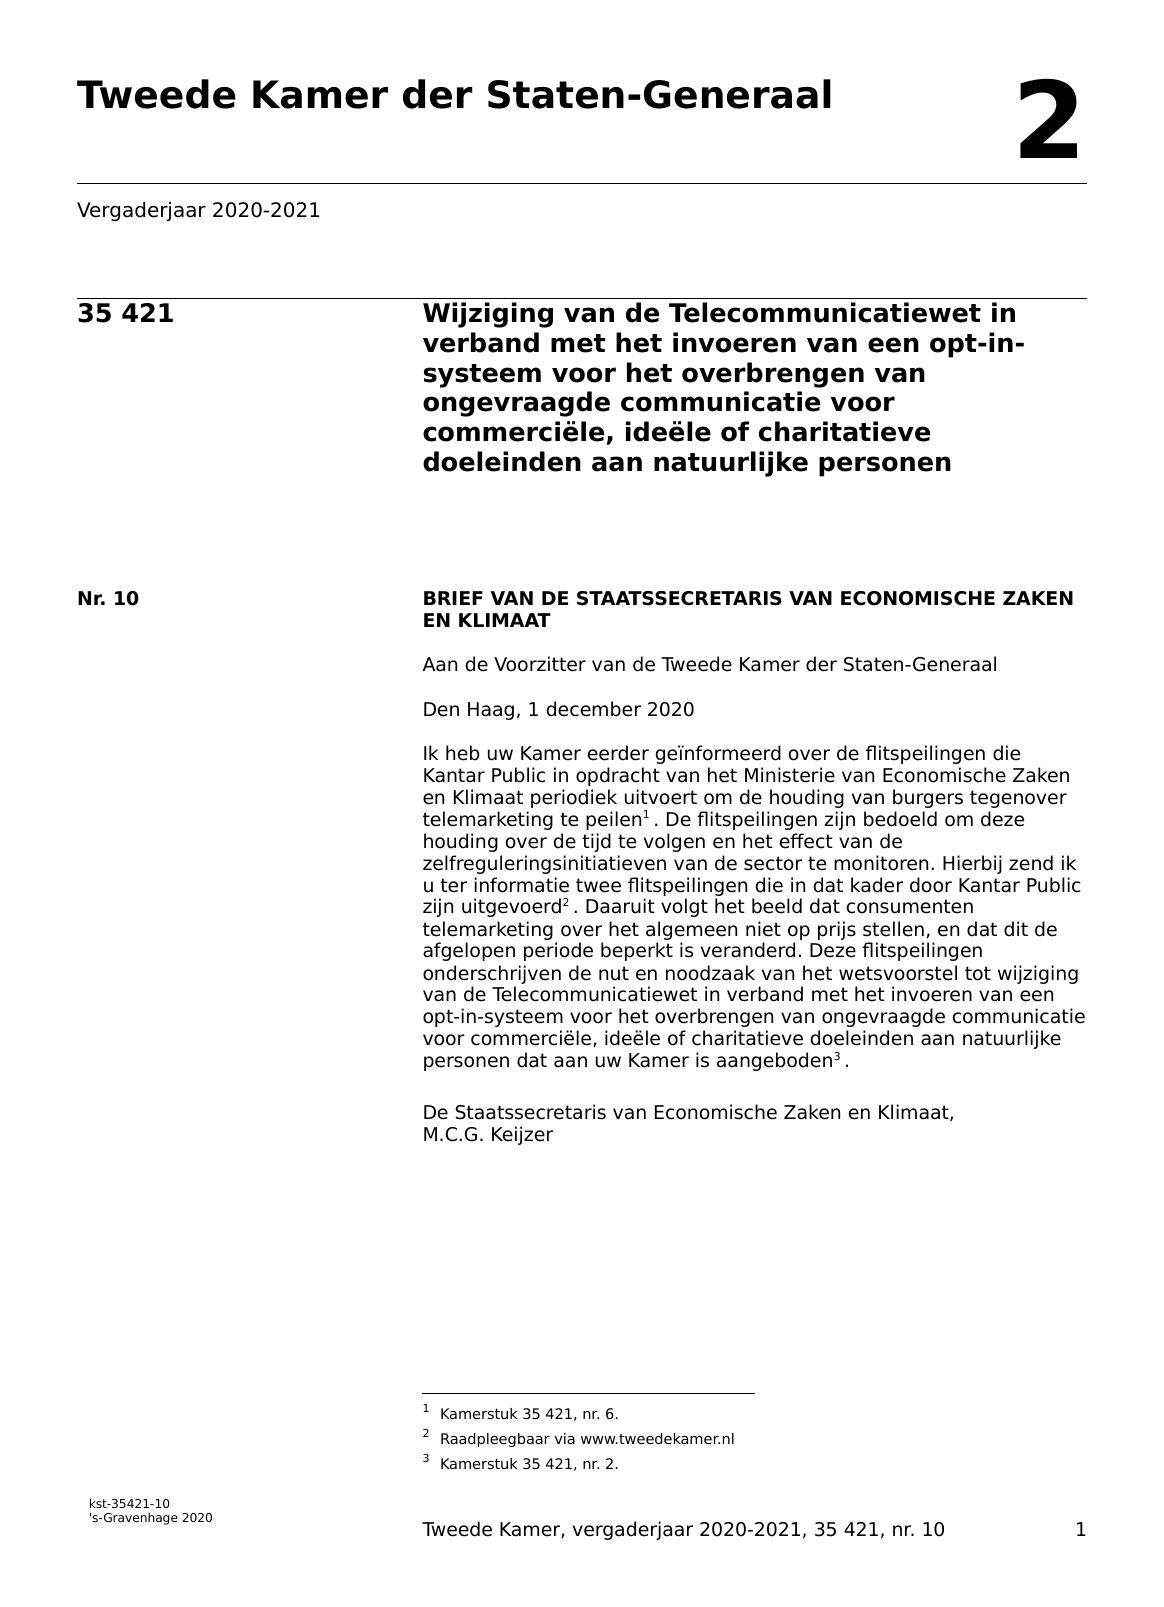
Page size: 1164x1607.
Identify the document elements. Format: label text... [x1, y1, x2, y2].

text Kamerstuk 35 421, nr. 2. [422, 1452, 1087, 1474]
text De Staatssecretaris van Economische Zaken en Klimaat, M.C.G. Keijzer [422, 1102, 1087, 1146]
text 's-Gravenhage 2020 [88, 1511, 323, 1525]
table_cell Vergaderjaar 2020-2021 [77, 184, 1087, 298]
text Ik heb uw Kamer eerder geïnformeerd over de flitspeilingen die Kantar Public in opdracht van het Ministerie van Economische Zaken en Klimaat periodiek uitvoert om de houding van burgers tegenover telemarketing te peilen. De flitspeilingen zijn bedoeld om deze houding over de tijd te volgen en het effect van de zelfreguleringsinitiatieven van de sector te monitoren. Hierbij zend ik u ter informatie twee flitspeilingen die in dat kader door Kantar Public zijn uitgevoerd. Daaruit volgt het beeld dat consumenten telemarketing over het algemeen niet op prijs stellen, en dat dit de afgelopen periode beperkt is veranderd. Deze flitspeilingen onderschrijven de nut en noodzaak van het wetsvoorstel tot wijziging van de Telecommunicatiewet in verband met het invoeren van een opt-in-systeem voor het overbrengen van ongevraagde communicatie voor commerciële, ideële of charitatieve doeleinden aan natuurlijke personen dat aan uw Kamer is aangeboden. [422, 743, 1087, 1072]
text Aan de Voorzitter van de Tweede Kamer der Staten-Generaal [422, 654, 1087, 676]
subtitle 35 421 Wijziging van de Telecommunicatiewet in verband met het invoeren van een opt-in-systeem voor het overbrengen van ongevraagde communicatie voor commerciële, ideële of charitatieve doeleinden aan natuurlijke personen [77, 299, 1087, 477]
table_header Tweede Kamer der Staten-Generaal [77, 59, 886, 183]
text kst-35421-10 [88, 1497, 323, 1511]
text Den Haag, 1 december 2020 [422, 698, 1087, 720]
subtitle Nr. 10 BRIEF VAN DE STAATSSECRETARIS VAN ECONOMISCHE ZAKEN EN KLIMAAT [77, 588, 1087, 632]
text Raadpleegbaar via www.tweedekamer.nl [422, 1427, 1087, 1449]
text Kamerstuk 35 421, nr. 6. [422, 1402, 1087, 1424]
table_header 2 [886, 59, 1087, 183]
